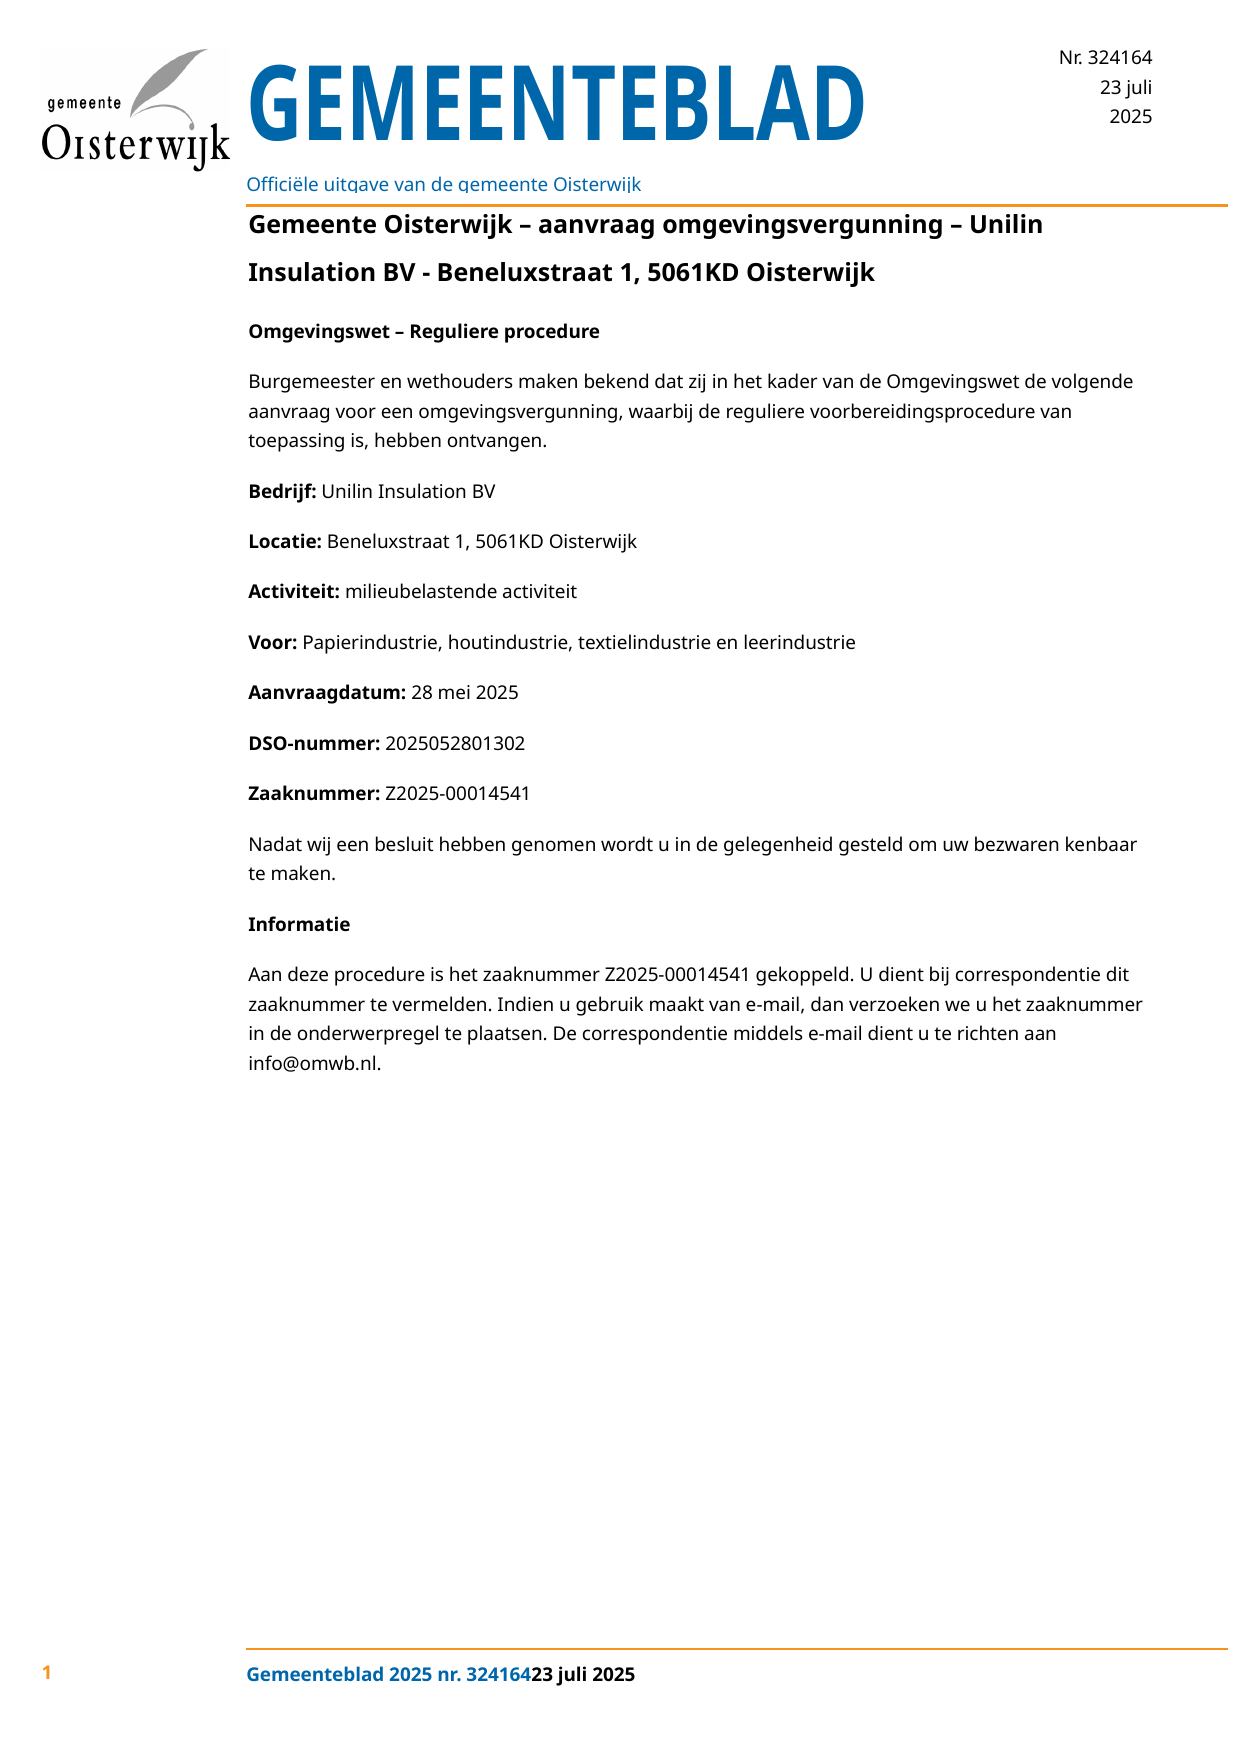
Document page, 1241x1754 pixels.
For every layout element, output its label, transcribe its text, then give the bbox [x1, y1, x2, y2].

text Gemeente Oisterwijk – aanvraag omgevingsvergunning – Unilin Insulation BV - Beneluxstraat 1, 5061KD Oisterwijk [248, 207, 1152, 288]
text Burgemeester en wethouders maken bekend dat zij in het kader van de Omgevingswet de volgende aanvraag voor een omgevingsvergunning, waarbij de reguliere voorbereidingsprocedure van toepassing is, hebben ontvangen. [248, 368, 1152, 453]
text Zaaknummer: Z2025-00014541 [248, 780, 1152, 806]
text DSO-nummer: 2025052801302 [248, 730, 1152, 756]
text Voor: Papierindustrie, houtindustrie, textielindustrie en leerindustrie [248, 629, 1152, 655]
text Omgevingswet – Reguliere procedure [248, 318, 1152, 344]
text Nadat wij een besluit hebben genomen wordt u in de gelegenheid gesteld om uw bezwaren kenbaar te maken. [248, 831, 1152, 886]
picture [41, 47, 231, 172]
text Activiteit: milieubelastende activiteit [248, 579, 1152, 604]
text Aan deze procedure is het zaaknummer Z2025-00014541 gekoppeld. U dient bij correspondentie dit zaaknummer te vermelden. Indien u gebruik maakt van e-mail, dan verzoeken we u het zaaknummer in de onderwerpregel te plaatsen. De correspondentie middels e-mail dient u te richten aan info@omwb.nl. [248, 961, 1152, 1076]
text Locatie: Beneluxstraat 1, 5061KD Oisterwijk [248, 528, 1152, 554]
text Bedrijf: Unilin Insulation BV [248, 478, 1152, 504]
text Aanvraagdatum: 28 mei 2025 [248, 679, 1152, 705]
text Informatie [248, 911, 1152, 937]
